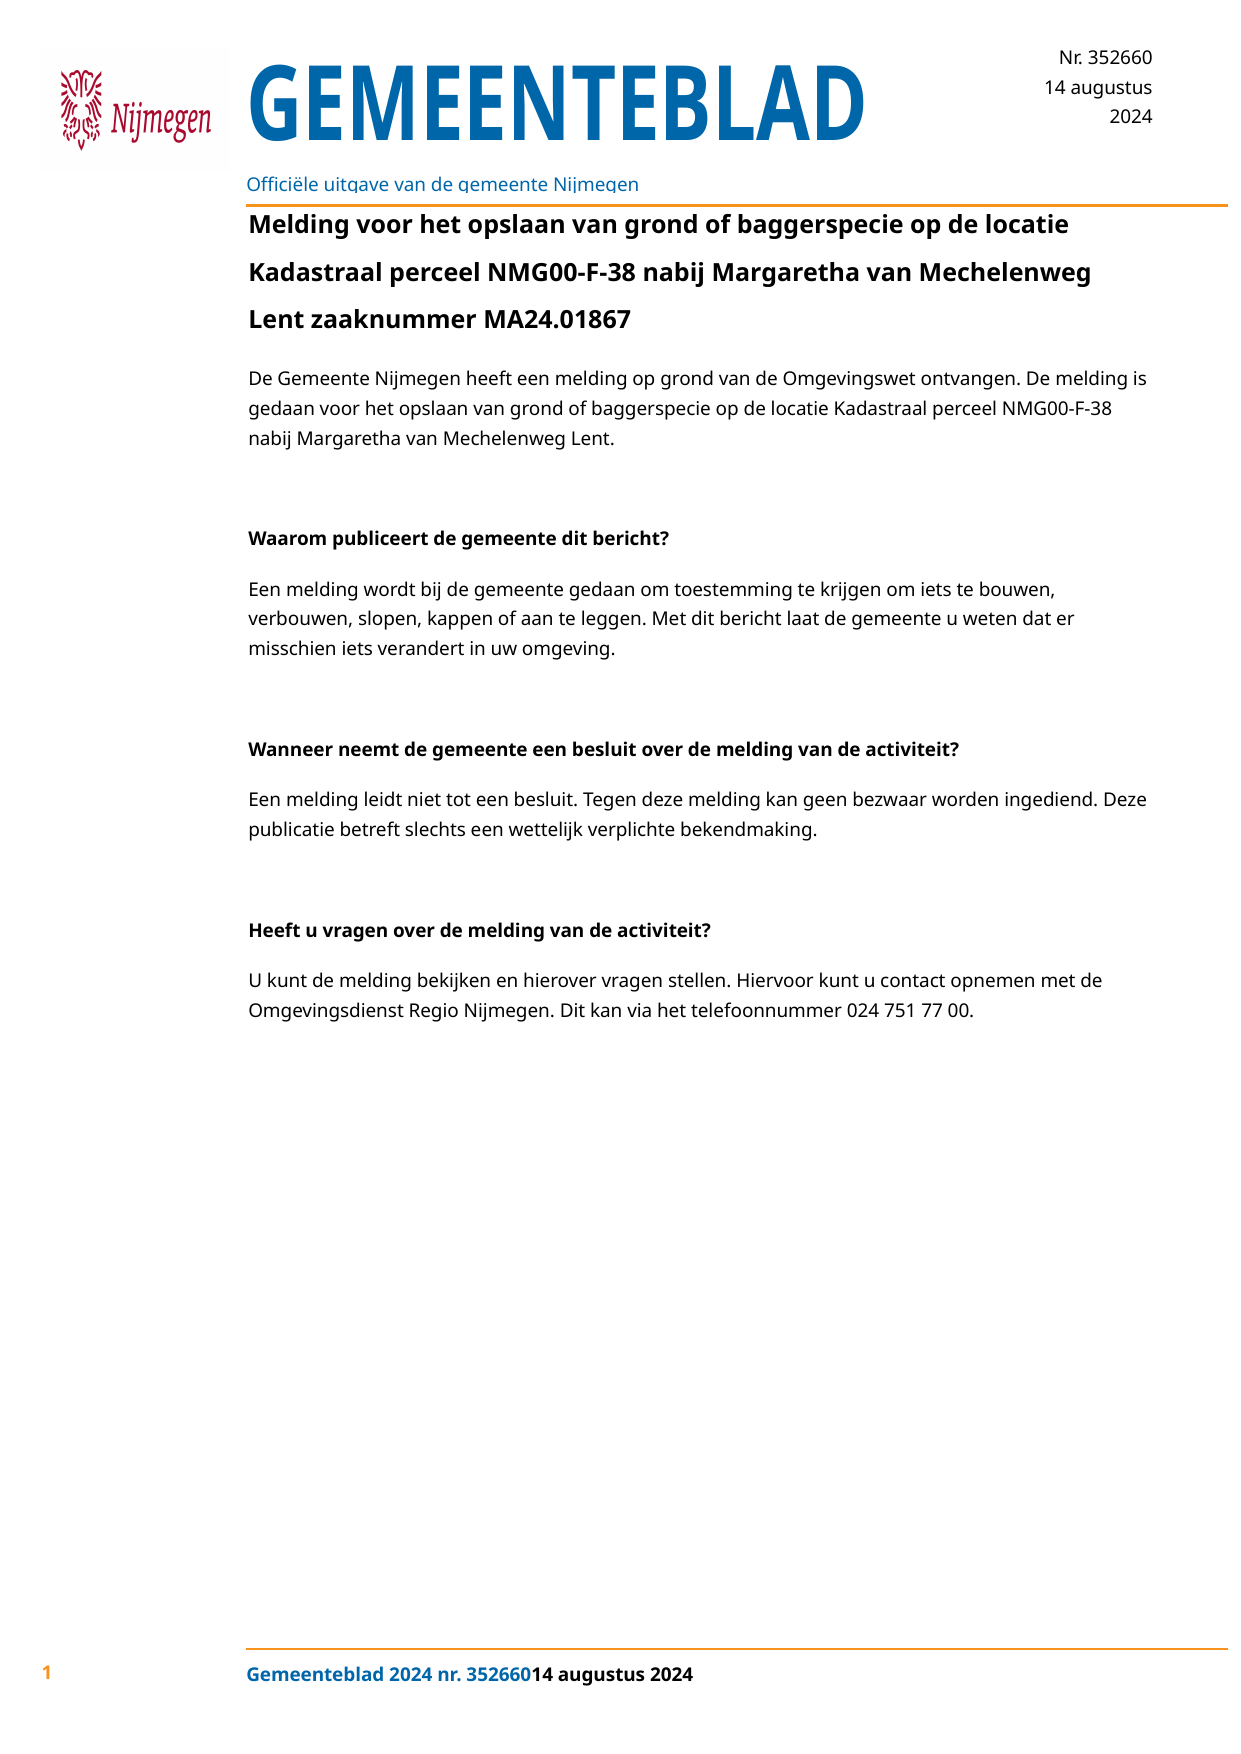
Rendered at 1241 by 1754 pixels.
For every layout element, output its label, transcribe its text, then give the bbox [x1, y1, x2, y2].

text Wanneer neemt de gemeente een besluit over de melding van de activiteit? [248, 736, 1152, 762]
text Heeft u vragen over de melding van de activiteit? [248, 917, 1152, 942]
picture [41, 47, 231, 172]
text Melding voor het opslaan van grond of baggerspecie op de locatie Kadastraal perceel NMG00-F-38 nabij Margaretha van Mechelenweg Lent zaaknummer MA24.01867 [248, 207, 1152, 336]
text Een melding wordt bij de gemeente gedaan om toestemming te krijgen om iets te bouwen, verbouwen, slopen, kappen of aan te leggen. Met dit bericht laat de gemeente u weten dat er misschien iets verandert in uw omgeving. [248, 576, 1152, 661]
text De Gemeente Nijmegen heeft een melding op grond van de Omgevingswet ontvangen. De melding is gedaan voor het opslaan van grond of baggerspecie op de locatie Kadastraal perceel NMG00-F-38 nabij Margaretha van Mechelenweg Lent. [248, 366, 1152, 450]
text Een melding leidt niet tot een besluit. Tegen deze melding kan geen bezwaar worden ingediend. Deze publicatie betreft slechts een wettelijk verplichte bekendmaking. [248, 786, 1152, 842]
text U kunt de melding bekijken en hierover vragen stellen. Hiervoor kunt u contact opnemen met de Omgevingsdienst Regio Nijmegen. Dit kan via het telefoonnummer 024 751 77 00. [248, 967, 1152, 1022]
text Waarom publiceert de gemeente dit bericht? [248, 526, 1152, 551]
